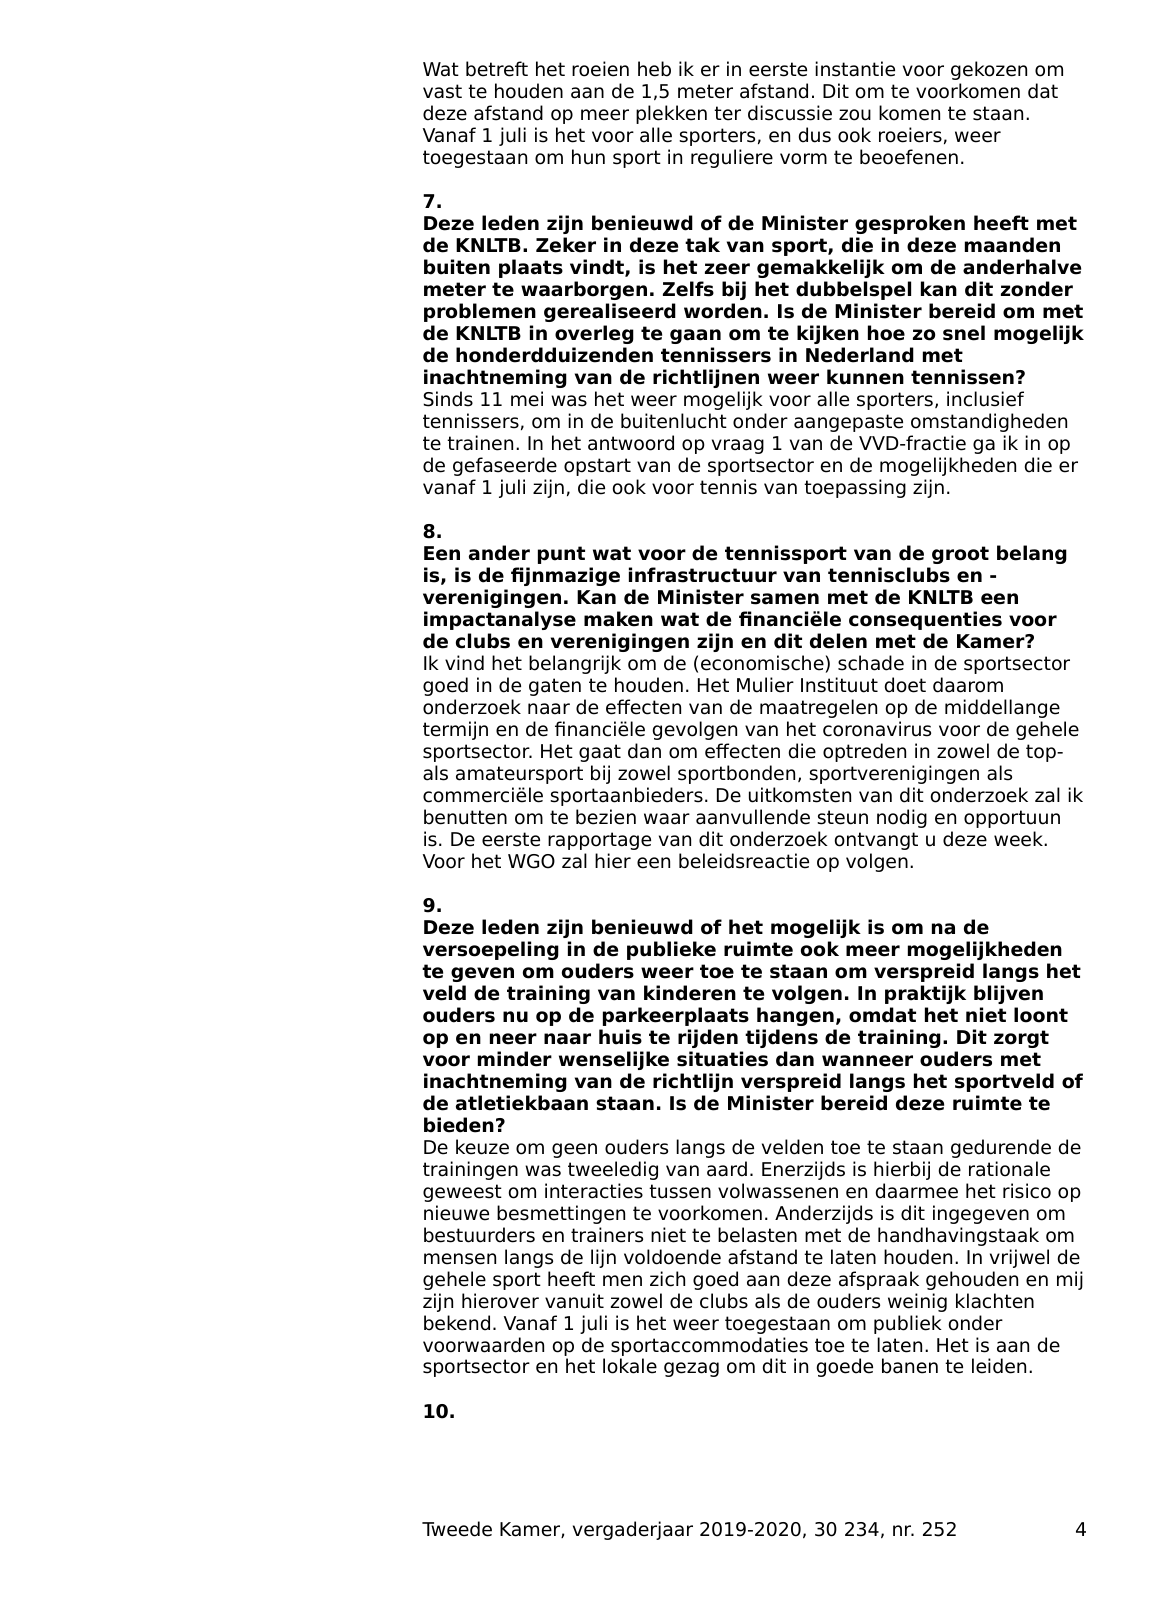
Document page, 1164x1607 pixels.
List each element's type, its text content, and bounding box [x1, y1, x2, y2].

text Een ander punt wat voor de tennissport van de groot belang is, is de fijnmazige infrastructuur van tennisclubs en -verenigingen. Kan de Minister samen met de KNLTB een impactanalyse maken wat de financiële consequenties voor de clubs en verenigingen zijn en dit delen met de Kamer? [422, 543, 1087, 653]
text 8. [422, 521, 1087, 543]
text De keuze om geen ouders langs de velden toe te staan gedurende de trainingen was tweeledig van aard. Enerzijds is hierbij de rationale geweest om interacties tussen volwassenen en daarmee het risico op nieuwe besmettingen te voorkomen. Anderzijds is dit ingegeven om bestuurders en trainers niet te belasten met de handhavingstaak om mensen langs de lijn voldoende afstand te laten houden. In vrijwel de gehele sport heeft men zich goed aan deze afspraak gehouden en mij zijn hierover vanuit zowel de clubs als de ouders weinig klachten bekend. Vanaf 1 juli is het weer toegestaan om publiek onder voorwaarden op de sportaccommodaties toe te laten. Het is aan de sportsector en het lokale gezag om dit in goede banen te leiden. [422, 1137, 1087, 1378]
text Ik vind het belangrijk om de (economische) schade in de sportsector goed in de gaten te houden. Het Mulier Instituut doet daarom onderzoek naar de effecten van de maatregelen op de middellange termijn en de financiële gevolgen van het coronavirus voor de gehele sportsector. Het gaat dan om effecten die optreden in zowel de top- als amateursport bij zowel sportbonden, sportverenigingen als commerciële sportaanbieders. De uitkomsten van dit onderzoek zal ik benutten om te bezien waar aanvullende steun nodig en opportuun is. De eerste rapportage van dit onderzoek ontvangt u deze week. Voor het WGO zal hier een beleidsreactie op volgen. [422, 653, 1087, 873]
text 10. [422, 1401, 1087, 1423]
text Deze leden zijn benieuwd of de Minister gesproken heeft met de KNLTB. Zeker in deze tak van sport, die in deze maanden buiten plaats vindt, is het zeer gemakkelijk om de anderhalve meter te waarborgen. Zelfs bij het dubbelspel kan dit zonder problemen gerealiseerd worden. Is de Minister bereid om met de KNLTB in overleg te gaan om te kijken hoe zo snel mogelijk de honderdduizenden tennissers in Nederland met inachtneming van de richtlijnen weer kunnen tennissen? [422, 213, 1087, 389]
text Sinds 11 mei was het weer mogelijk voor alle sporters, inclusief tennissers, om in de buitenlucht onder aangepaste omstandigheden te trainen. In het antwoord op vraag 1 van de VVD-fractie ga ik in op de gefaseerde opstart van de sportsector en de mogelijkheden die er vanaf 1 juli zijn, die ook voor tennis van toepassing zijn. [422, 389, 1087, 499]
text Wat betreft het roeien heb ik er in eerste instantie voor gekozen om vast te houden aan de 1,5 meter afstand. Dit om te voorkomen dat deze afstand op meer plekken ter discussie zou komen te staan. Vanaf 1 juli is het voor alle sporters, en dus ook roeiers, weer toegestaan om hun sport in reguliere vorm te beoefenen. [422, 59, 1087, 169]
text 9. [422, 895, 1087, 917]
text 7. [422, 191, 1087, 213]
text Deze leden zijn benieuwd of het mogelijk is om na de versoepeling in de publieke ruimte ook meer mogelijkheden te geven om ouders weer toe te staan om verspreid langs het veld de training van kinderen te volgen. In praktijk blijven ouders nu op de parkeerplaats hangen, omdat het niet loont op en neer naar huis te rijden tijdens de training. Dit zorgt voor minder wenselijke situaties dan wanneer ouders met inachtneming van de richtlijn verspreid langs het sportveld of de atletiekbaan staan. Is de Minister bereid deze ruimte te bieden? [422, 917, 1087, 1137]
